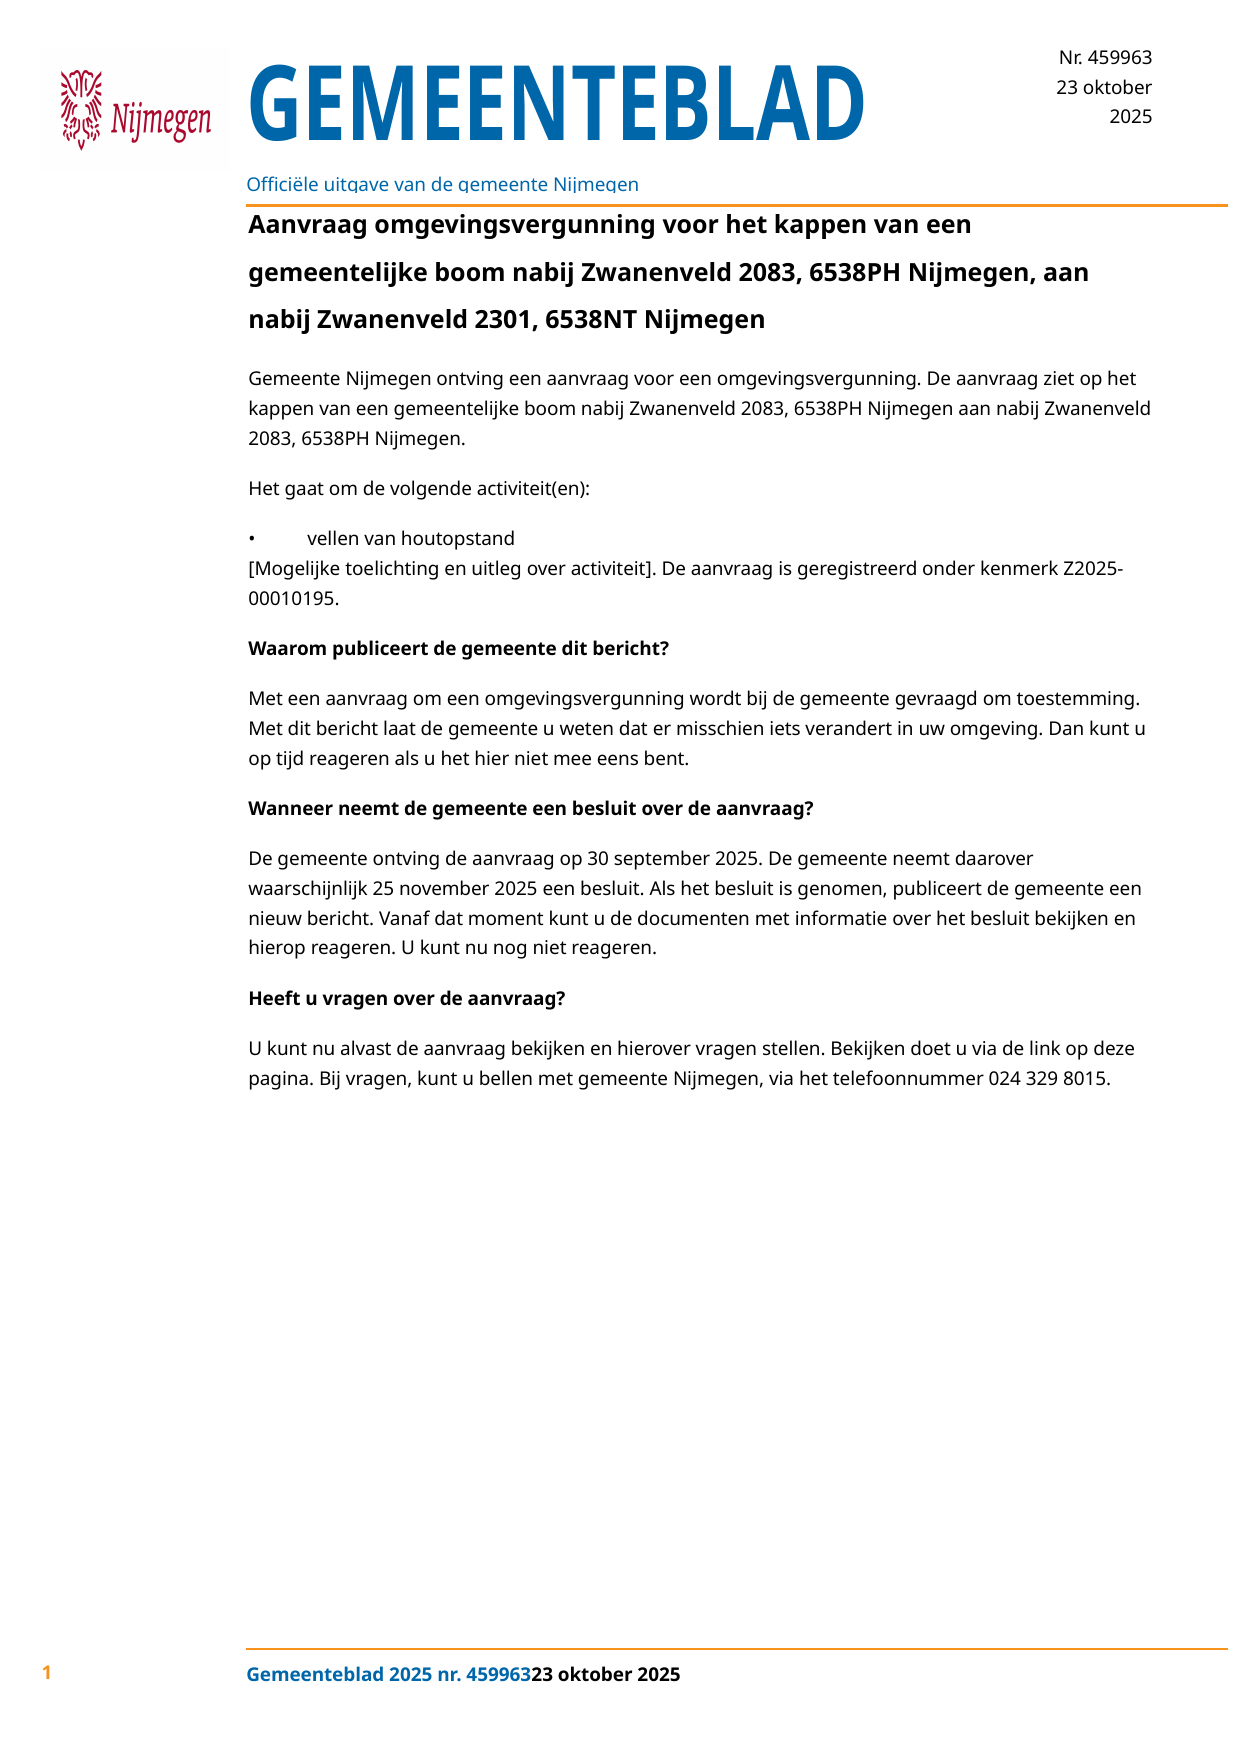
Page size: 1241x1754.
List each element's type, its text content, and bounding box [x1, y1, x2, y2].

text Waarom publiceert de gemeente dit bericht? [248, 635, 1152, 661]
text De gemeente ontving de aanvraag op 30 september 2025. De gemeente neemt daarover waarschijnlijk 25 november 2025 een besluit. Als het besluit is genomen, publiceert de gemeente een nieuw bericht. Vanaf dat moment kunt u de documenten met informatie over het besluit bekijken en hierop reageren. U kunt nu nog niet reageren. [248, 846, 1152, 960]
text Aanvraag omgevingsvergunning voor het kappen van een gemeentelijke boom nabij Zwanenveld 2083, 6538PH Nijmegen, aan nabij Zwanenveld 2301, 6538NT Nijmegen [248, 207, 1152, 336]
list vellen van houtopstand [248, 526, 1152, 551]
text [Mogelijke toelichting en uitleg over activiteit]. De aanvraag is geregistreerd onder kenmerk Z2025-00010195. [248, 555, 1152, 610]
text Wanneer neemt de gemeente een besluit over de aanvraag? [248, 795, 1152, 821]
text Heeft u vragen over de aanvraag? [248, 985, 1152, 1010]
text U kunt nu alvast de aanvraag bekijken en hierover vragen stellen. Bekijken doet u via de link op deze pagina. Bij vragen, kunt u bellen met gemeente Nijmegen, via het telefoonnummer 024 329 8015. [248, 1035, 1152, 1090]
text Het gaat om de volgende activiteit(en): [248, 475, 1152, 501]
text Met een aanvraag om een omgevingsvergunning wordt bij de gemeente gevraagd om toestemming. Met dit bericht laat de gemeente u weten dat er misschien iets verandert in uw omgeving. Dan kunt u op tijd reageren als u het hier niet mee eens bent. [248, 686, 1152, 770]
picture [41, 47, 231, 172]
text Gemeente Nijmegen ontving een aanvraag voor een omgevingsvergunning. De aanvraag ziet op het kappen van een gemeentelijke boom nabij Zwanenveld 2083, 6538PH Nijmegen aan nabij Zwanenveld 2083, 6538PH Nijmegen. [248, 366, 1152, 450]
